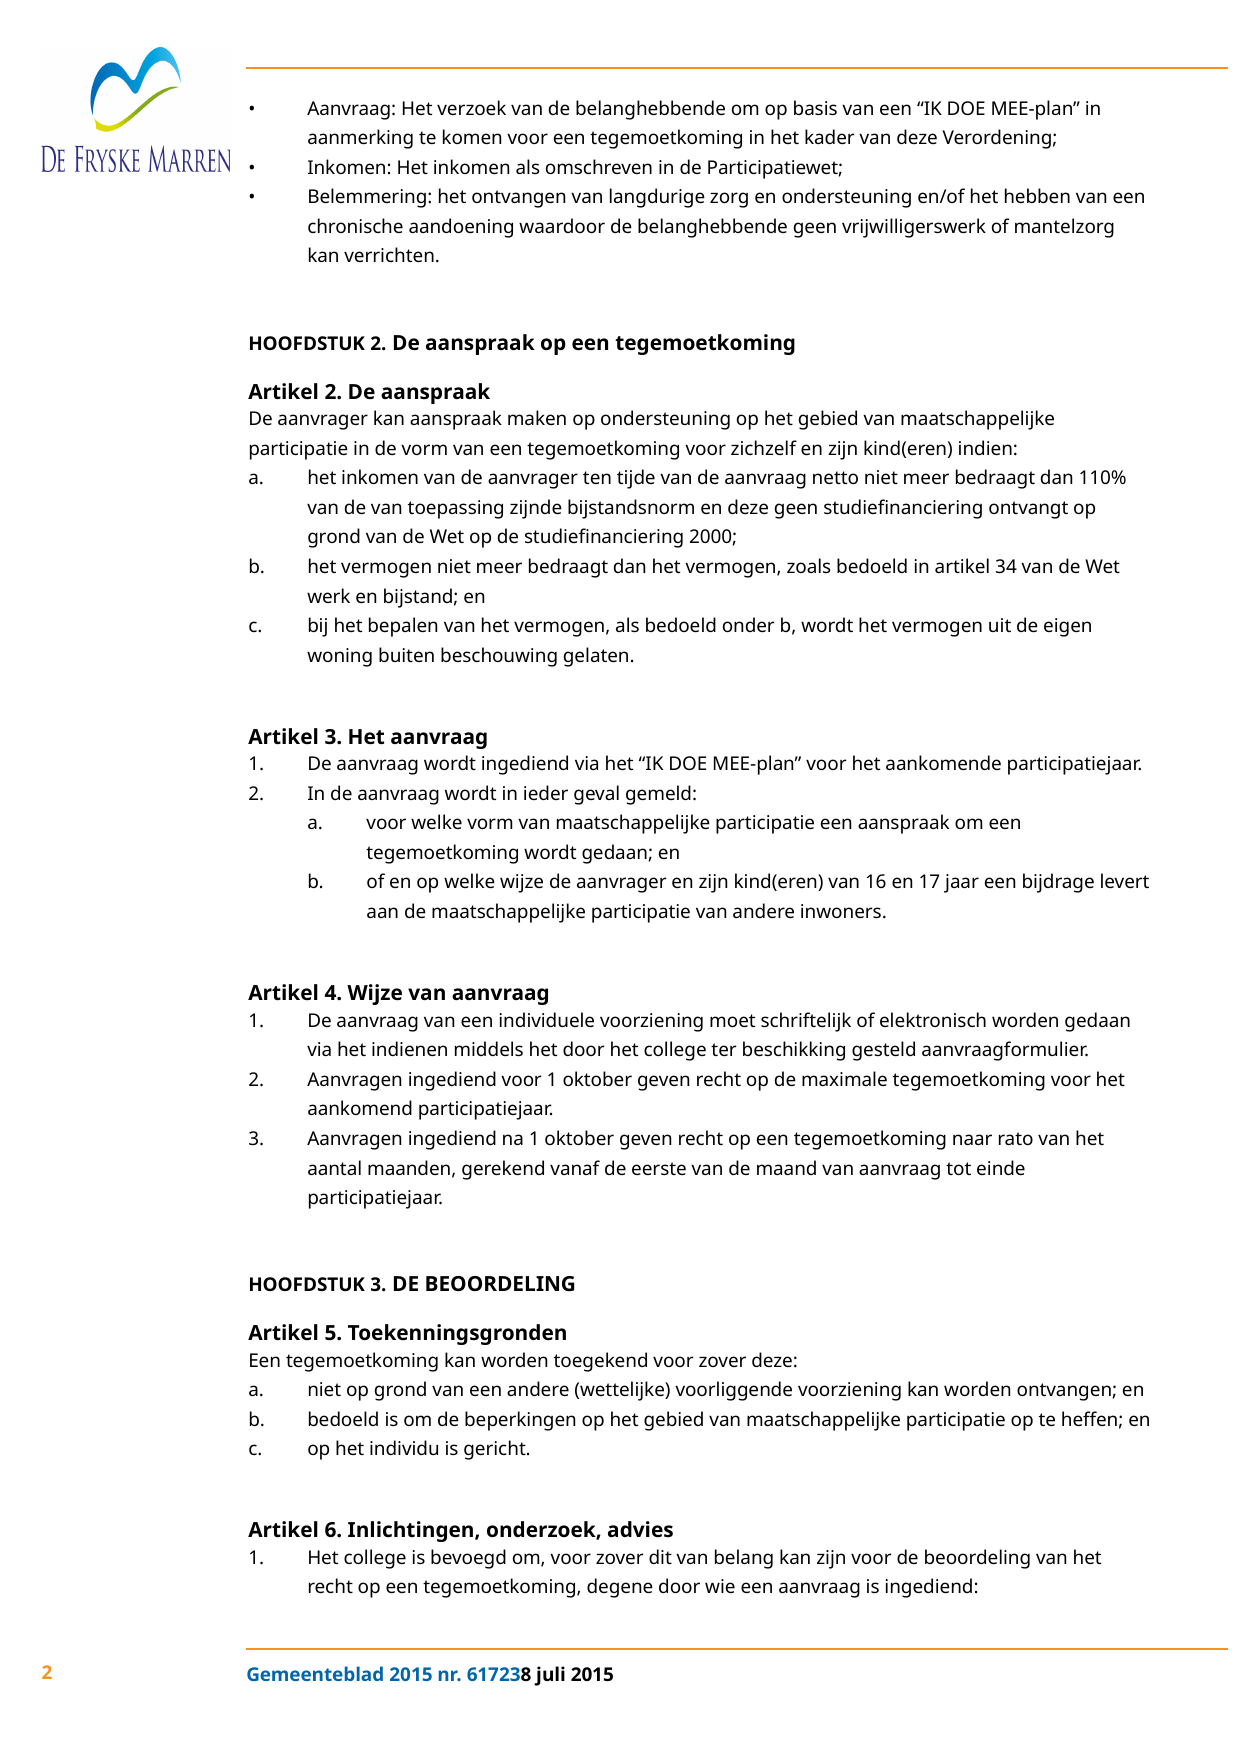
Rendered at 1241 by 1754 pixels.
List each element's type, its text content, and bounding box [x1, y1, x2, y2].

list Aanvragen ingediend voor 1 oktober geven recht op de maximale tegemoetkoming voor het aankomend participatiejaar. [248, 1066, 1152, 1121]
text HOOFDSTUK 3. DE BEOORDELING [248, 1269, 1152, 1298]
list of en op welke wijze de aanvrager en zijn kind(eren) van 16 en 17 jaar een bijdrage levert aan de maatschappelijke participatie van andere inwoners. [307, 869, 1152, 924]
list De aanvraag van een individuele voorziening moet schriftelijk of elektronisch worden gedaan via het indienen middels het door het college ter beschikking gesteld aanvraagformulier. [248, 1007, 1152, 1062]
list voor welke vorm van maatschappelijke participatie een aanspraak om een tegemoetkoming wordt gedaan; en [307, 809, 1152, 865]
list Inkomen: Het inkomen als omschreven in de Participatiewet; [248, 154, 1152, 180]
list Aanvraag: Het verzoek van de belanghebbende om op basis van een “IK DOE MEE-plan” in aanmerking te komen voor een tegemoetkoming in het kader van deze Verordening; [248, 95, 1152, 150]
list Aanvragen ingediend na 1 oktober geven recht op een tegemoetkoming naar rato van het aantal maanden, gerekend vanaf de eerste van de maand van aanvraag tot einde participatiejaar. [248, 1125, 1152, 1210]
text De aanvrager kan aanspraak maken op ondersteuning op het gebied van maatschappelijke participatie in de vorm van een tegemoetkoming voor zichzelf en zijn kind(eren) indien: [248, 405, 1152, 461]
picture [41, 47, 231, 172]
list het inkomen van de aanvrager ten tijde van de aanvraag netto niet meer bedraagt dan 110% van de van toepassing zijnde bijstandsnorm en deze geen studiefinanciering ontvangt op grond van de Wet op de studiefinanciering 2000; [248, 464, 1152, 549]
text Artikel 5. Toekenningsgronden [248, 1318, 1152, 1347]
text HOOFDSTUK 2. De aanspraak op een tegemoetkoming [248, 328, 1152, 356]
text Artikel 6. Inlichtingen, onderzoek, advies [248, 1516, 1152, 1544]
text Artikel 3. Het aanvraag [248, 722, 1152, 750]
list De aanvraag wordt ingediend via het “IK DOE MEE-plan” voor het aankomende participatiejaar. [248, 750, 1152, 776]
text Artikel 2. De aanspraak [248, 377, 1152, 405]
list het vermogen niet meer bedraagt dan het vermogen, zoals bedoeld in artikel 34 van de Wet werk en bijstand; en [248, 553, 1152, 608]
list Het college is bevoegd om, voor zover dit van belang kan zijn voor de beoordeling van het recht op een tegemoetkoming, degene door wie een aanvraag is ingediend: [248, 1544, 1152, 1599]
list Belemmering: het ontvangen van langdurige zorg en ondersteuning en/of het hebben van een chronische aandoening waardoor de belanghebbende geen vrijwilligerswerk of mantelzorg kan verrichten. [248, 183, 1152, 268]
text Artikel 4. Wijze van aanvraag [248, 978, 1152, 1007]
text Een tegemoetkoming kan worden toegekend voor zover deze: [248, 1347, 1152, 1373]
list op het individu is gericht. [248, 1436, 1152, 1461]
list bij het bepalen van het vermogen, als bedoeld onder b, wordt het vermogen uit de eigen woning buiten beschouwing gelaten. [248, 612, 1152, 668]
list bedoeld is om de beperkingen op het gebied van maatschappelijke participatie op te heffen; en [248, 1406, 1152, 1432]
list In de aanvraag wordt in ieder geval gemeld: [248, 780, 1152, 806]
list niet op grond van een andere (wettelijke) voorliggende voorziening kan worden ontvangen; en [248, 1376, 1152, 1402]
